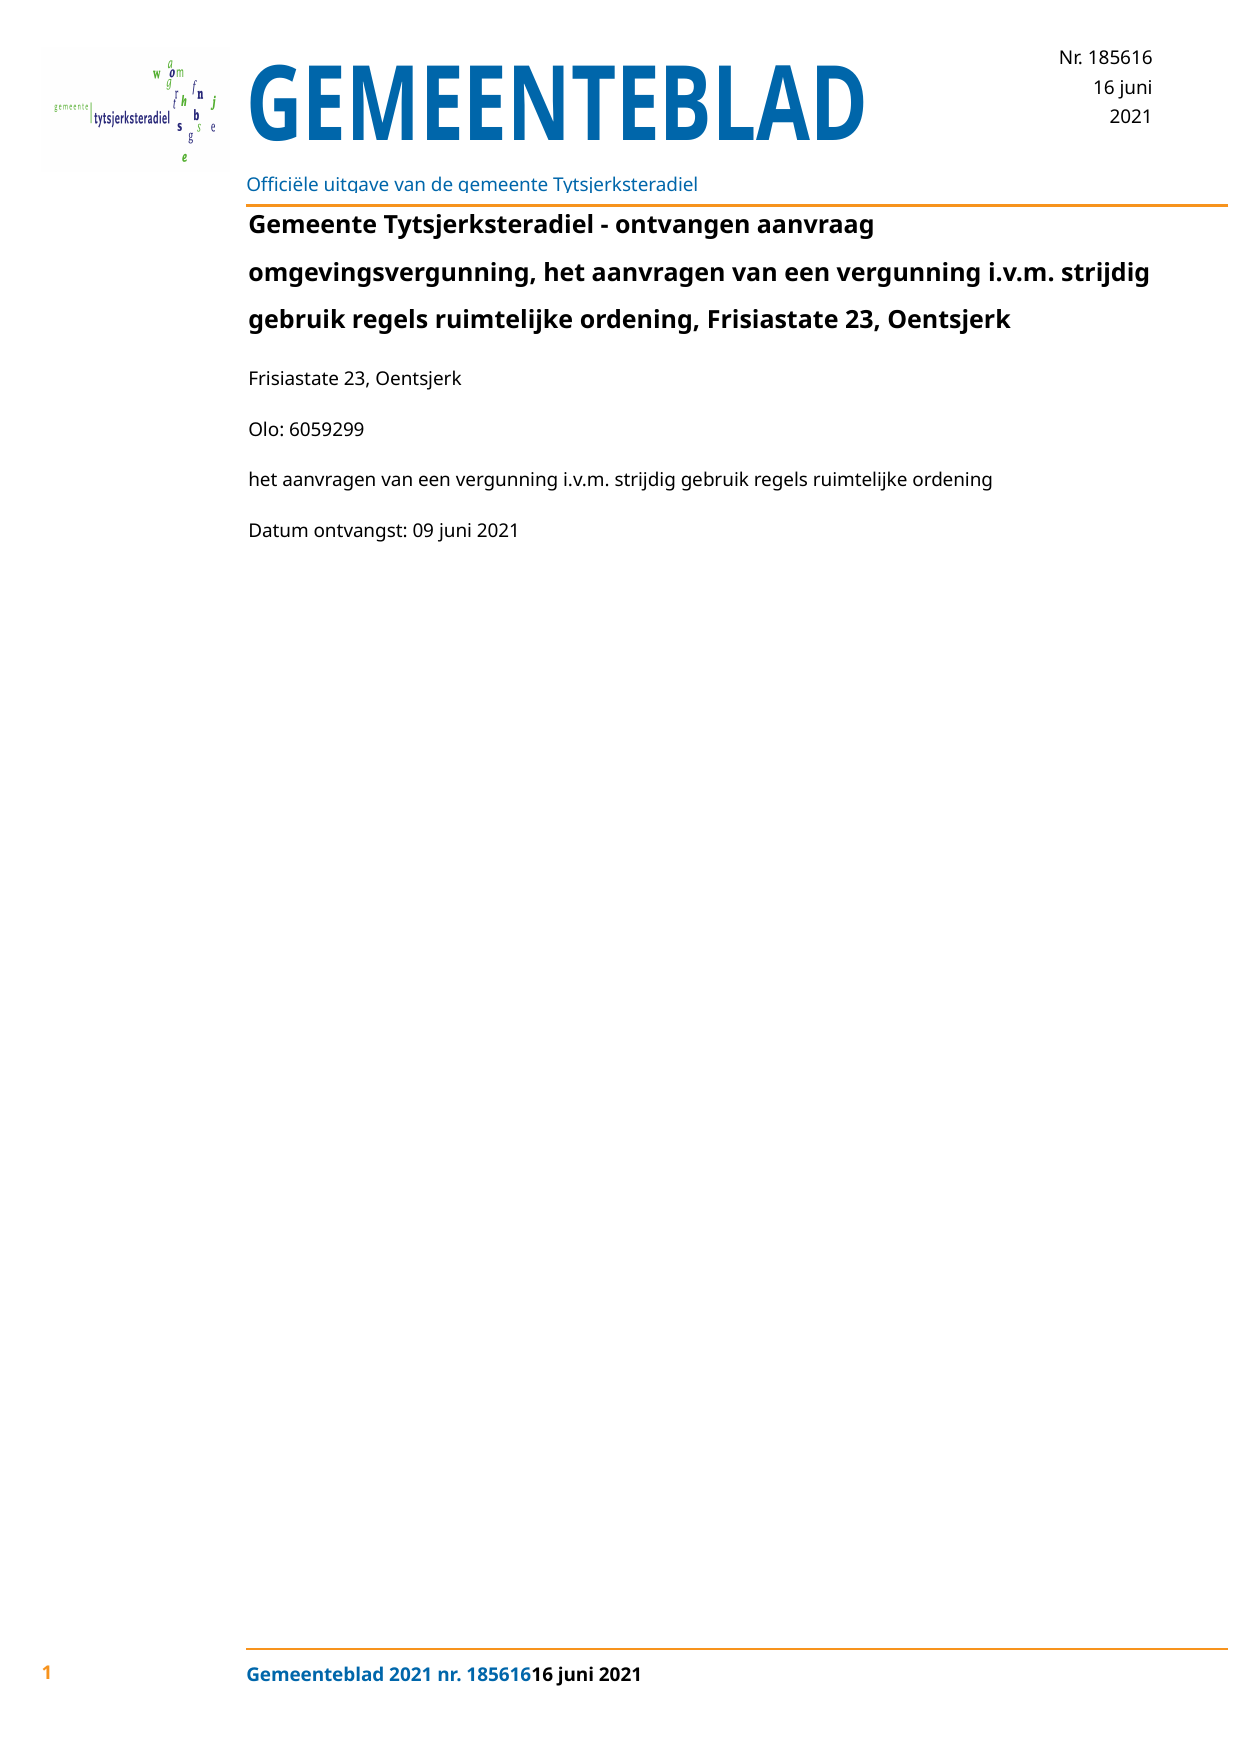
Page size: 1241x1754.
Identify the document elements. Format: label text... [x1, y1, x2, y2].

text Gemeente Tytsjerksteradiel - ontvangen aanvraag omgevingsvergunning, het aanvragen van een vergunning i.v.m. strijdig gebruik regels ruimtelijke ordening, Frisiastate 23, Oentsjerk [248, 207, 1152, 336]
text Datum ontvangst: 09 juni 2021 [248, 517, 1152, 542]
text Frisiastate 23, Oentsjerk [248, 366, 1152, 391]
text Olo: 6059299 [248, 416, 1152, 442]
text het aanvragen van een vergunning i.v.m. strijdig gebruik regels ruimtelijke ordening [248, 466, 1152, 492]
picture [41, 47, 231, 172]
